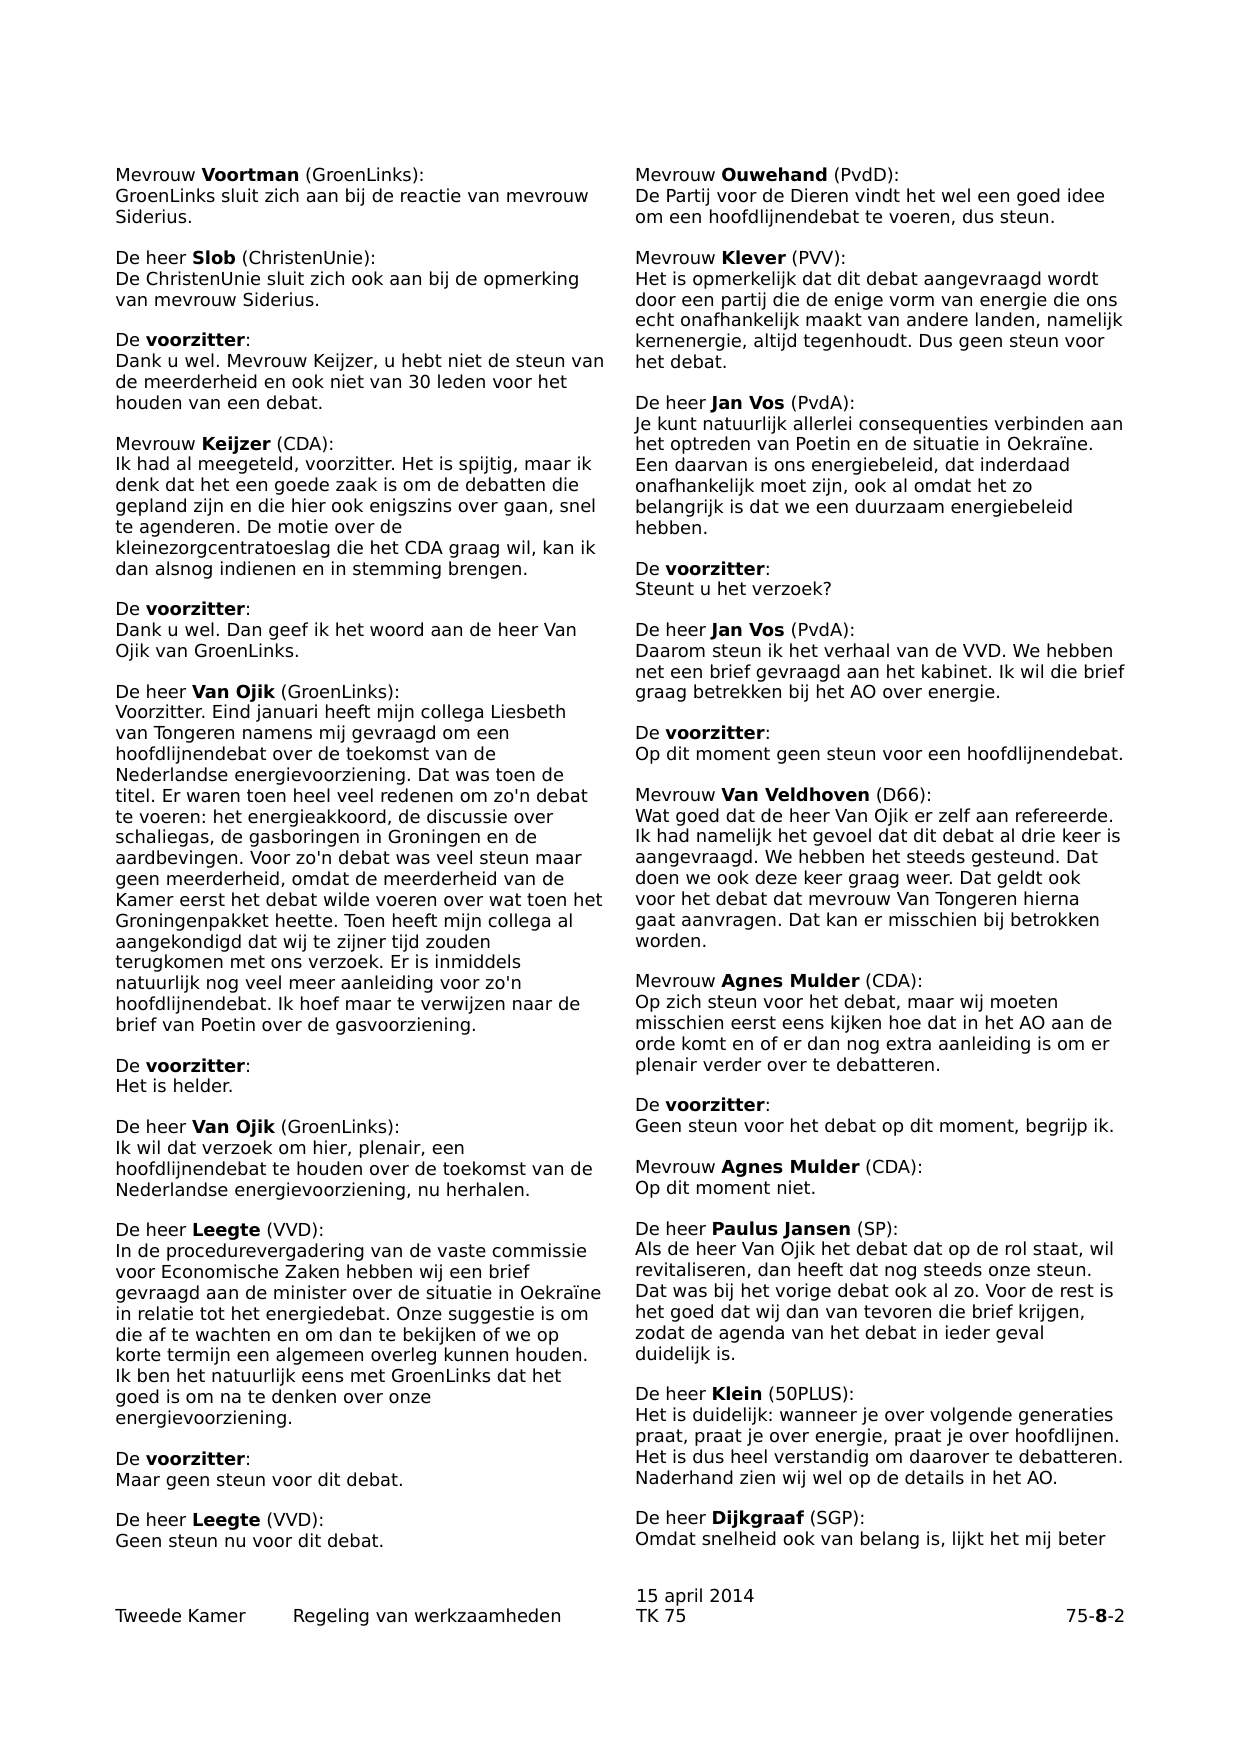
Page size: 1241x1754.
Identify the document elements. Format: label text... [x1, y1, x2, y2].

text De heer Van Ojik (GroenLinks): [115, 1117, 605, 1138]
text De heer Van Ojik (GroenLinks): [115, 681, 605, 702]
text Geen steun voor het debat op dit moment, begrijp ik. [635, 1116, 1125, 1137]
text De voorzitter: [115, 330, 605, 351]
text Mevrouw Ouwehand (PvdD): [635, 165, 1125, 186]
text Steunt u het verzoek? [635, 579, 1125, 600]
text Het is duidelijk: wanneer je over volgende generaties praat, praat je over energie, praat je over hoofdlijnen. Het is dus heel verstandig om daarover te debatteren. Naderhand zien wij wel op de details in het AO. [635, 1405, 1125, 1488]
text De heer Jan Vos (PvdA): [635, 620, 1125, 641]
text De voorzitter: [635, 723, 1125, 744]
text De heer Dijkgraaf (SGP): [635, 1508, 1125, 1529]
text Ik wil dat verzoek om hier, plenair, een hoofdlijnendebat te houden over de toekomst van de Nederlandse energievoorziening, nu herhalen. [115, 1138, 605, 1200]
text Omdat snelheid ook van belang is, lijkt het mij beter [635, 1529, 1125, 1550]
text Mevrouw Klever (PVV): [635, 248, 1125, 268]
text In de procedurevergadering van de vaste commissie voor Economische Zaken hebben wij een brief gevraagd aan de minister over de situatie in Oekraïne in relatie tot het energiedebat. Onze suggestie is om die af te wachten en om dan te bekijken of we op korte termijn een algemeen overleg kunnen houden. Ik ben het natuurlijk eens met GroenLinks dat het goed is om na te denken over onze energievoorziening. [115, 1241, 605, 1428]
text Wat goed dat de heer Van Ojik er zelf aan refereerde. Ik had namelijk het gevoel dat dit debat al drie keer is aangevraagd. We hebben het steeds gesteund. Dat doen we ook deze keer graag weer. Dat geldt ook voor het debat dat mevrouw Van Tongeren hierna gaat aanvragen. Dat kan er misschien bij betrokken worden. [635, 805, 1125, 951]
text De Partij voor de Dieren vindt het wel een goed idee om een hoofdlijnendebat te voeren, dus steun. [635, 186, 1125, 228]
text Daarom steun ik het verhaal van de VVD. We hebben net een brief gevraagd aan het kabinet. Ik wil die brief graag betrekken bij het AO over energie. [635, 641, 1125, 703]
text Op dit moment geen steun voor een hoofdlijnendebat. [635, 744, 1125, 765]
text De heer Paulus Jansen (SP): [635, 1218, 1125, 1239]
text Dank u wel. Dan geef ik het woord aan de heer Van Ojik van GroenLinks. [115, 620, 605, 661]
text De ChristenUnie sluit zich ook aan bij de opmerking van mevrouw Siderius. [115, 268, 605, 310]
text Als de heer Van Ojik het debat dat op de rol staat, wil revitaliseren, dan heeft dat nog steeds onze steun. Dat was bij het vorige debat ook al zo. Voor de rest is het goed dat wij dan van tevoren die brief krijgen, zodat de agenda van het debat in ieder geval duidelijk is. [635, 1239, 1125, 1364]
text De voorzitter: [635, 1095, 1125, 1116]
text De heer Leegte (VVD): [115, 1510, 605, 1531]
text De voorzitter: [635, 558, 1125, 579]
text Mevrouw Keijzer (CDA): [115, 433, 605, 454]
text Dank u wel. Mevrouw Keijzer, u hebt niet de steun van de meerderheid en ook niet van 30 leden voor het houden van een debat. [115, 351, 605, 413]
text Mevrouw Voortman (GroenLinks): [115, 165, 605, 186]
text Mevrouw Agnes Mulder (CDA): [635, 971, 1125, 992]
text GroenLinks sluit zich aan bij de reactie van mevrouw Siderius. [115, 186, 605, 228]
text Ik had al meegeteld, voorzitter. Het is spijtig, maar ik denk dat het een goede zaak is om de debatten die gepland zijn en die hier ook enigszins over gaan, snel te agenderen. De motie over de kleinezorgcentratoeslag die het CDA graag wil, kan ik dan alsnog indienen en in stemming brengen. [115, 454, 605, 579]
text De heer Leegte (VVD): [115, 1220, 605, 1241]
text De voorzitter: [115, 1448, 605, 1469]
text De heer Klein (50PLUS): [635, 1384, 1125, 1405]
text Je kunt natuurlijk allerlei consequenties verbinden aan het optreden van Poetin en de situatie in Oekraïne. Een daarvan is ons energiebeleid, dat inderdaad onafhankelijk moet zijn, ook al omdat het zo belangrijk is dat we een duurzaam energiebeleid hebben. [635, 413, 1125, 538]
text Het is helder. [115, 1076, 605, 1097]
text Op dit moment niet. [635, 1178, 1125, 1198]
text Maar geen steun voor dit debat. [115, 1469, 605, 1490]
text Op zich steun voor het debat, maar wij moeten misschien eerst eens kijken hoe dat in het AO aan de orde komt en of er dan nog extra aanleiding is om er plenair verder over te debatteren. [635, 992, 1125, 1075]
text Mevrouw Van Veldhoven (D66): [635, 785, 1125, 805]
text Voorzitter. Eind januari heeft mijn collega Liesbeth van Tongeren namens mij gevraagd om een hoofdlijnendebat over de toekomst van de Nederlandse energievoorziening. Dat was toen de titel. Er waren toen heel veel redenen om zo'n debat te voeren: het energieakkoord, de discussie over schaliegas, de gasboringen in Groningen en de aardbevingen. Voor zo'n debat was veel steun maar geen meerderheid, omdat de meerderheid van de Kamer eerst het debat wilde voeren over wat toen het Groningenpakket heette. Toen heeft mijn collega al aangekondigd dat wij te zijner tijd zouden terugkomen met ons verzoek. Er is inmiddels natuurlijk nog veel meer aanleiding voor zo'n hoofdlijnendebat. Ik hoef maar te verwijzen naar de brief van Poetin over de gasvoorziening. [115, 702, 605, 1036]
text De voorzitter: [115, 1056, 605, 1076]
text Mevrouw Agnes Mulder (CDA): [635, 1157, 1125, 1178]
text Het is opmerkelijk dat dit debat aangevraagd wordt door een partij die de enige vorm van energie die ons echt onafhankelijk maakt van andere landen, namelijk kernenergie, altijd tegenhoudt. Dus geen steun voor het debat. [635, 268, 1125, 373]
text De voorzitter: [115, 599, 605, 620]
text De heer Slob (ChristenUnie): [115, 248, 605, 268]
text Geen steun nu voor dit debat. [115, 1531, 605, 1552]
text De heer Jan Vos (PvdA): [635, 393, 1125, 413]
